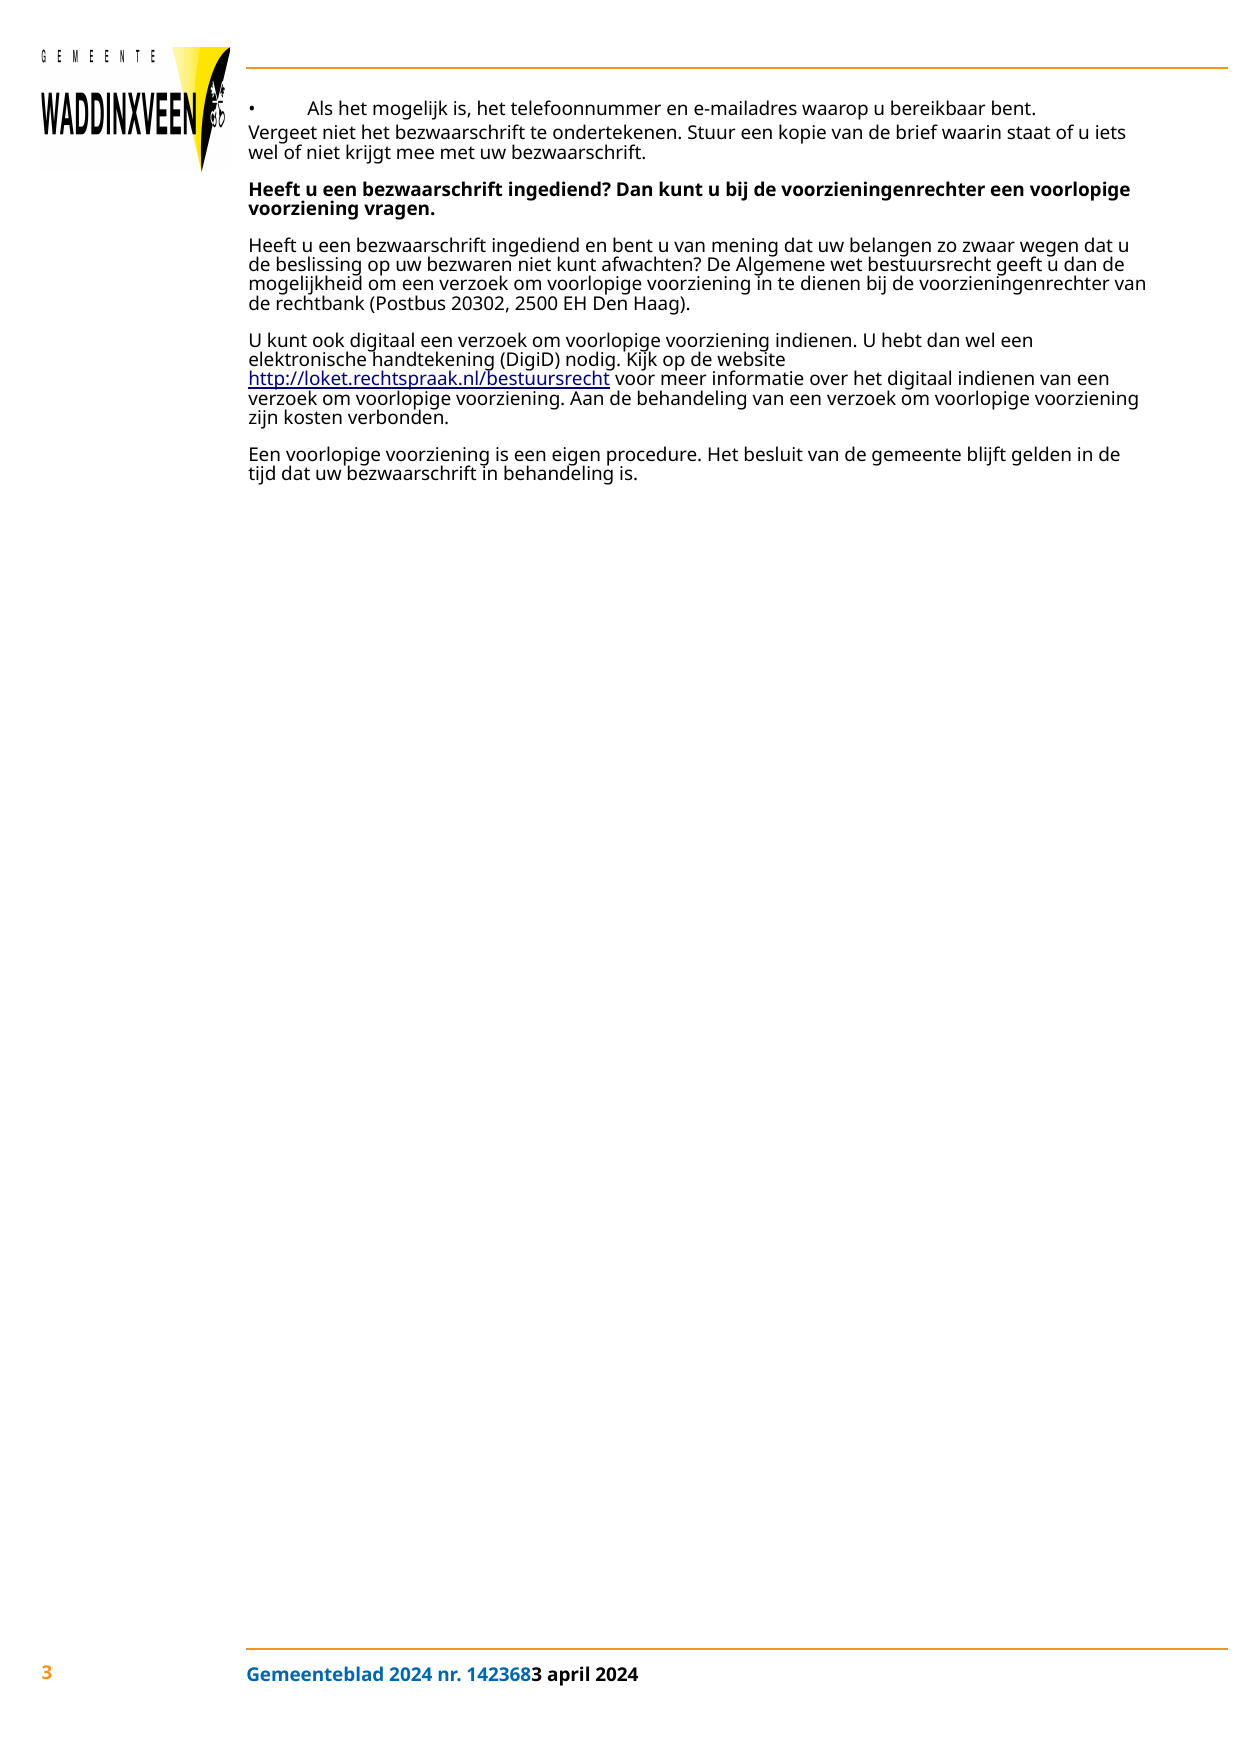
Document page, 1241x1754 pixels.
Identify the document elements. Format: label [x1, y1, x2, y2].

picture [41, 47, 231, 172]
